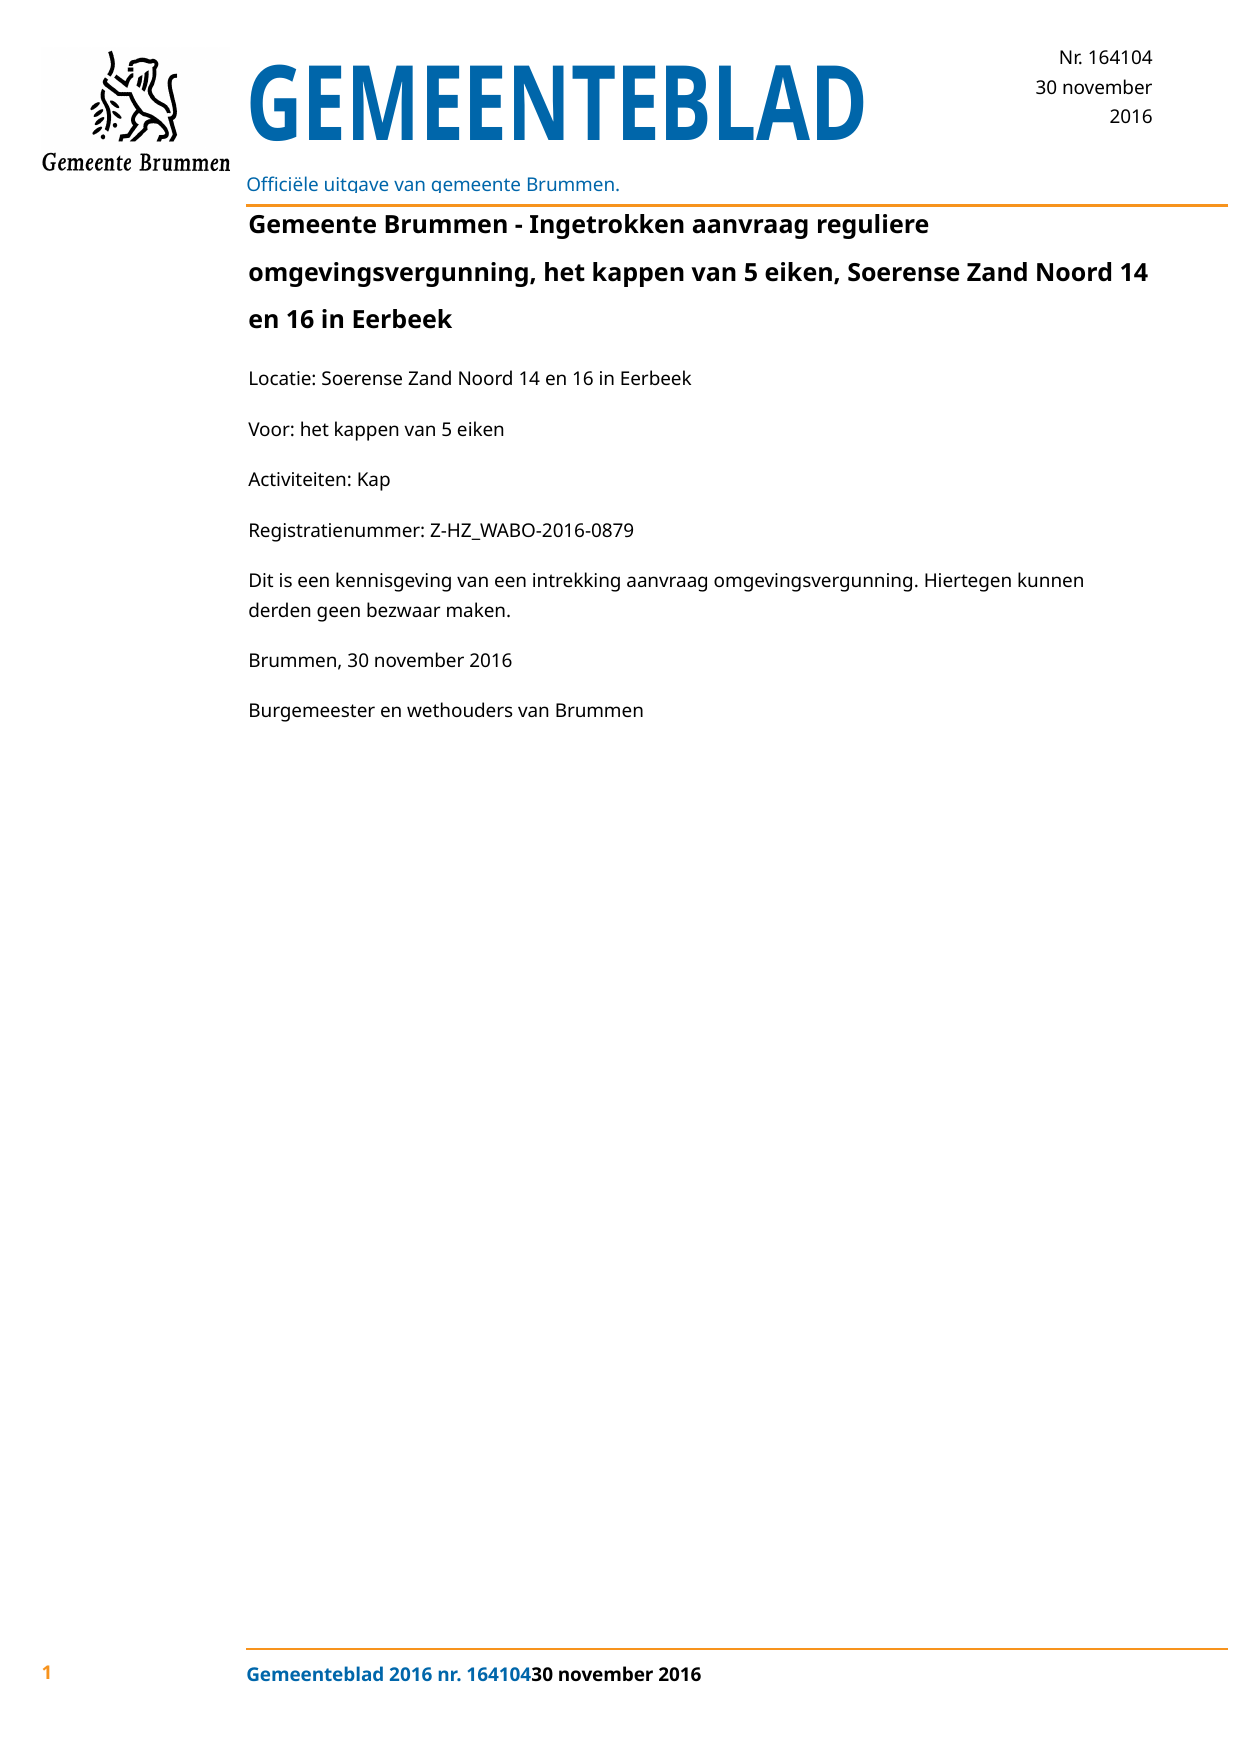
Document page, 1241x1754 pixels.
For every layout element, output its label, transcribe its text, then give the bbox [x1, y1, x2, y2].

text Gemeente Brummen - Ingetrokken aanvraag reguliere omgevingsvergunning, het kappen van 5 eiken, Soerense Zand Noord 14 en 16 in Eerbeek [248, 207, 1152, 336]
text Dit is een kennisgeving van een intrekking aanvraag omgevingsvergunning. Hiertegen kunnen derden geen bezwaar maken. [248, 567, 1152, 622]
text Brummen, 30 november 2016 [248, 647, 1152, 673]
text Voor: het kappen van 5 eiken [248, 416, 1152, 442]
text Burgemeester en wethouders van Brummen [248, 698, 1152, 723]
picture [41, 47, 231, 172]
text Registratienummer: Z-HZ_WABO-2016-0879 [248, 517, 1152, 542]
text Activiteiten: Kap [248, 466, 1152, 492]
text Locatie: Soerense Zand Noord 14 en 16 in Eerbeek [248, 366, 1152, 391]
